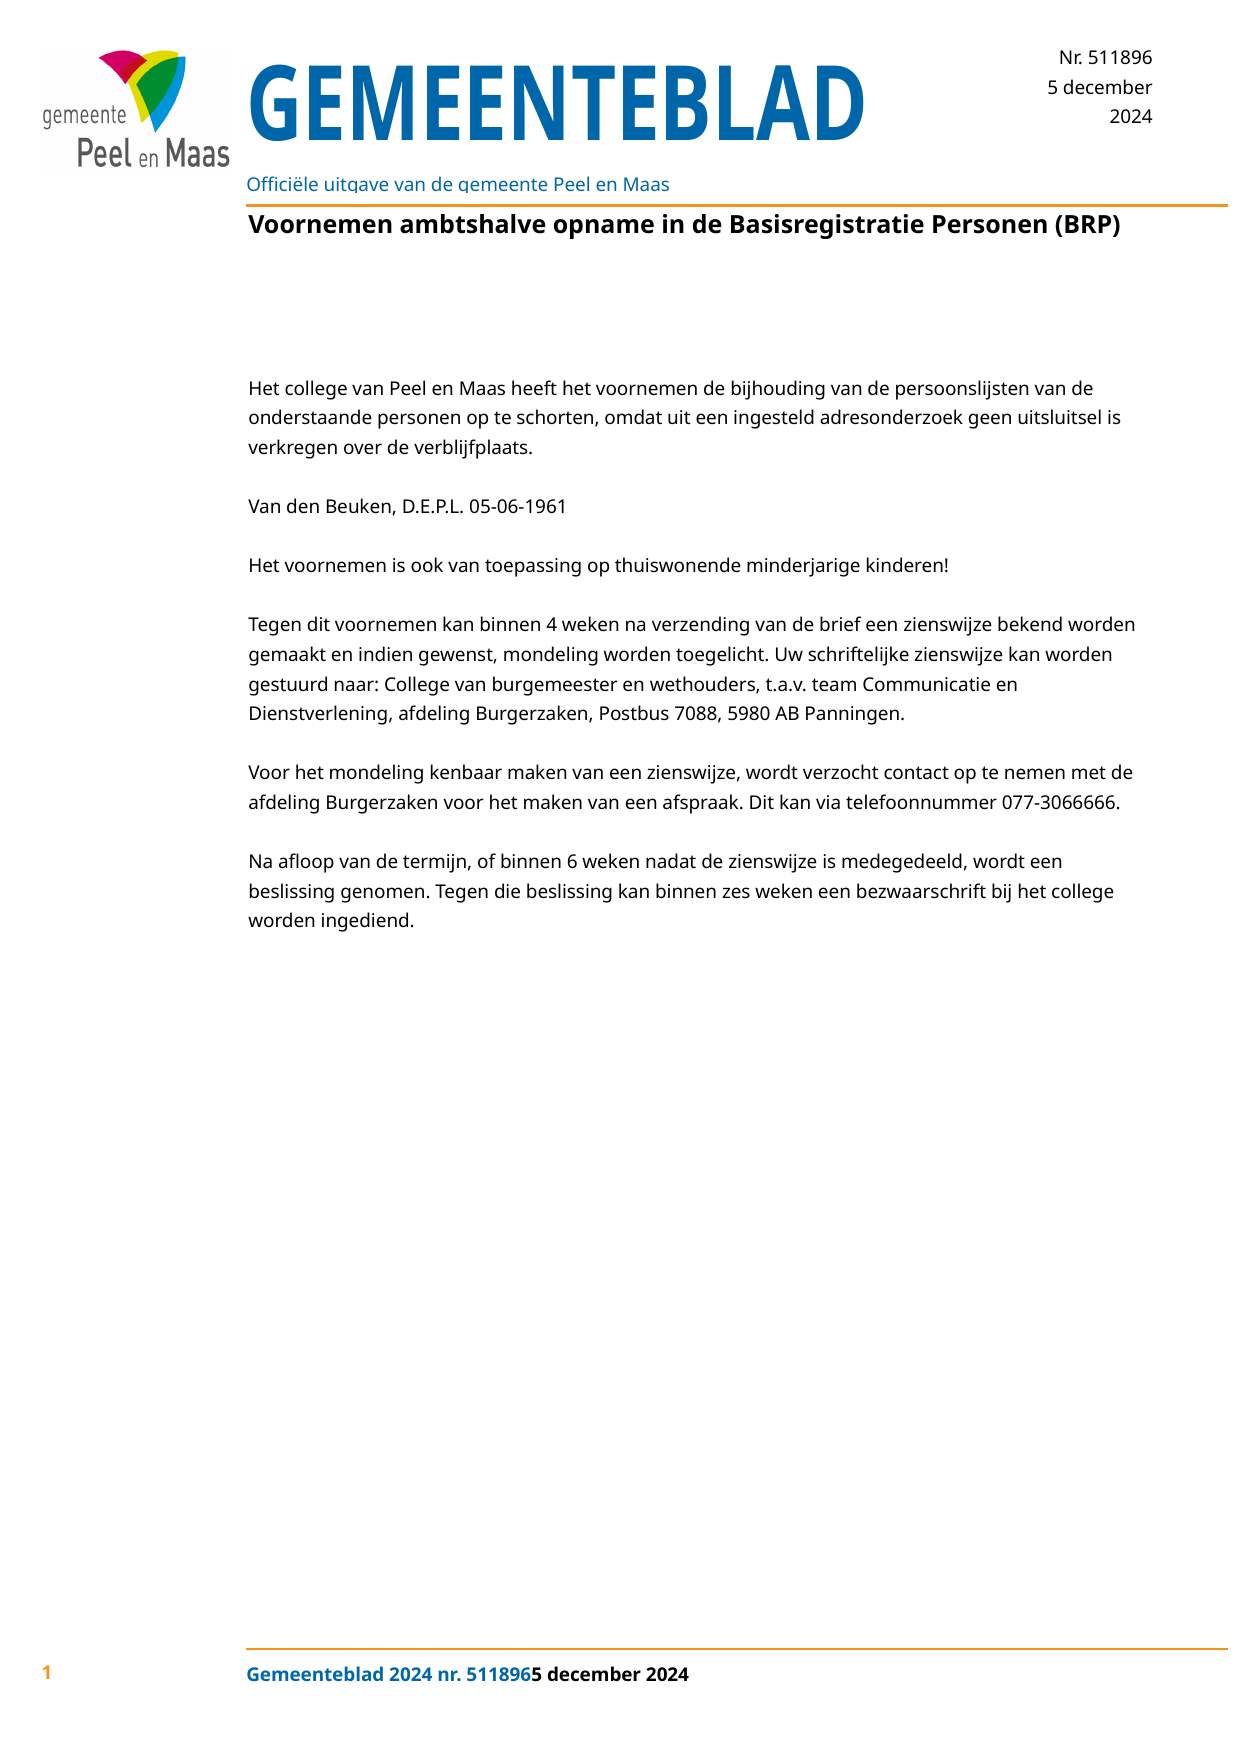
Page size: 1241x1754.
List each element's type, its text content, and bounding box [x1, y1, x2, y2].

text Het college van Peel en Maas heeft het voornemen de bijhouding van de persoonslijsten van de onderstaande personen op te schorten, omdat uit een ingesteld adresonderzoek geen uitsluitsel is verkregen over de verblijfplaats. [248, 375, 1152, 460]
text Voor het mondeling kenbaar maken van een zienswijze, wordt verzocht contact op te nemen met de afdeling Burgerzaken voor het maken van een afspraak. Dit kan via telefoonnummer 077-3066666. [248, 759, 1152, 815]
text Na afloop van de termijn, of binnen 6 weken nadat de zienswijze is medegedeeld, wordt een beslissing genomen. Tegen die beslissing kan binnen zes weken een bezwaarschrift bij het college worden ingediend. [248, 848, 1152, 933]
text Het voornemen is ook van toepassing op thuiswonende minderjarige kinderen! [248, 552, 1152, 578]
text Voornemen ambtshalve opname in de Basisregistratie Personen (BRP) [248, 207, 1152, 241]
text Van den Beuken, D.E.P.L. 05-06-1961 [248, 493, 1152, 519]
picture [41, 47, 231, 172]
text Tegen dit voornemen kan binnen 4 weken na verzending van de brief een zienswijze bekend worden gemaakt en indien gewenst, mondeling worden toegelicht. Uw schriftelijke zienswijze kan worden gestuurd naar: College van burgemeester en wethouders, t.a.v. team Communicatie en Dienstverlening, afdeling Burgerzaken, Postbus 7088, 5980 AB Panningen. [248, 612, 1152, 726]
